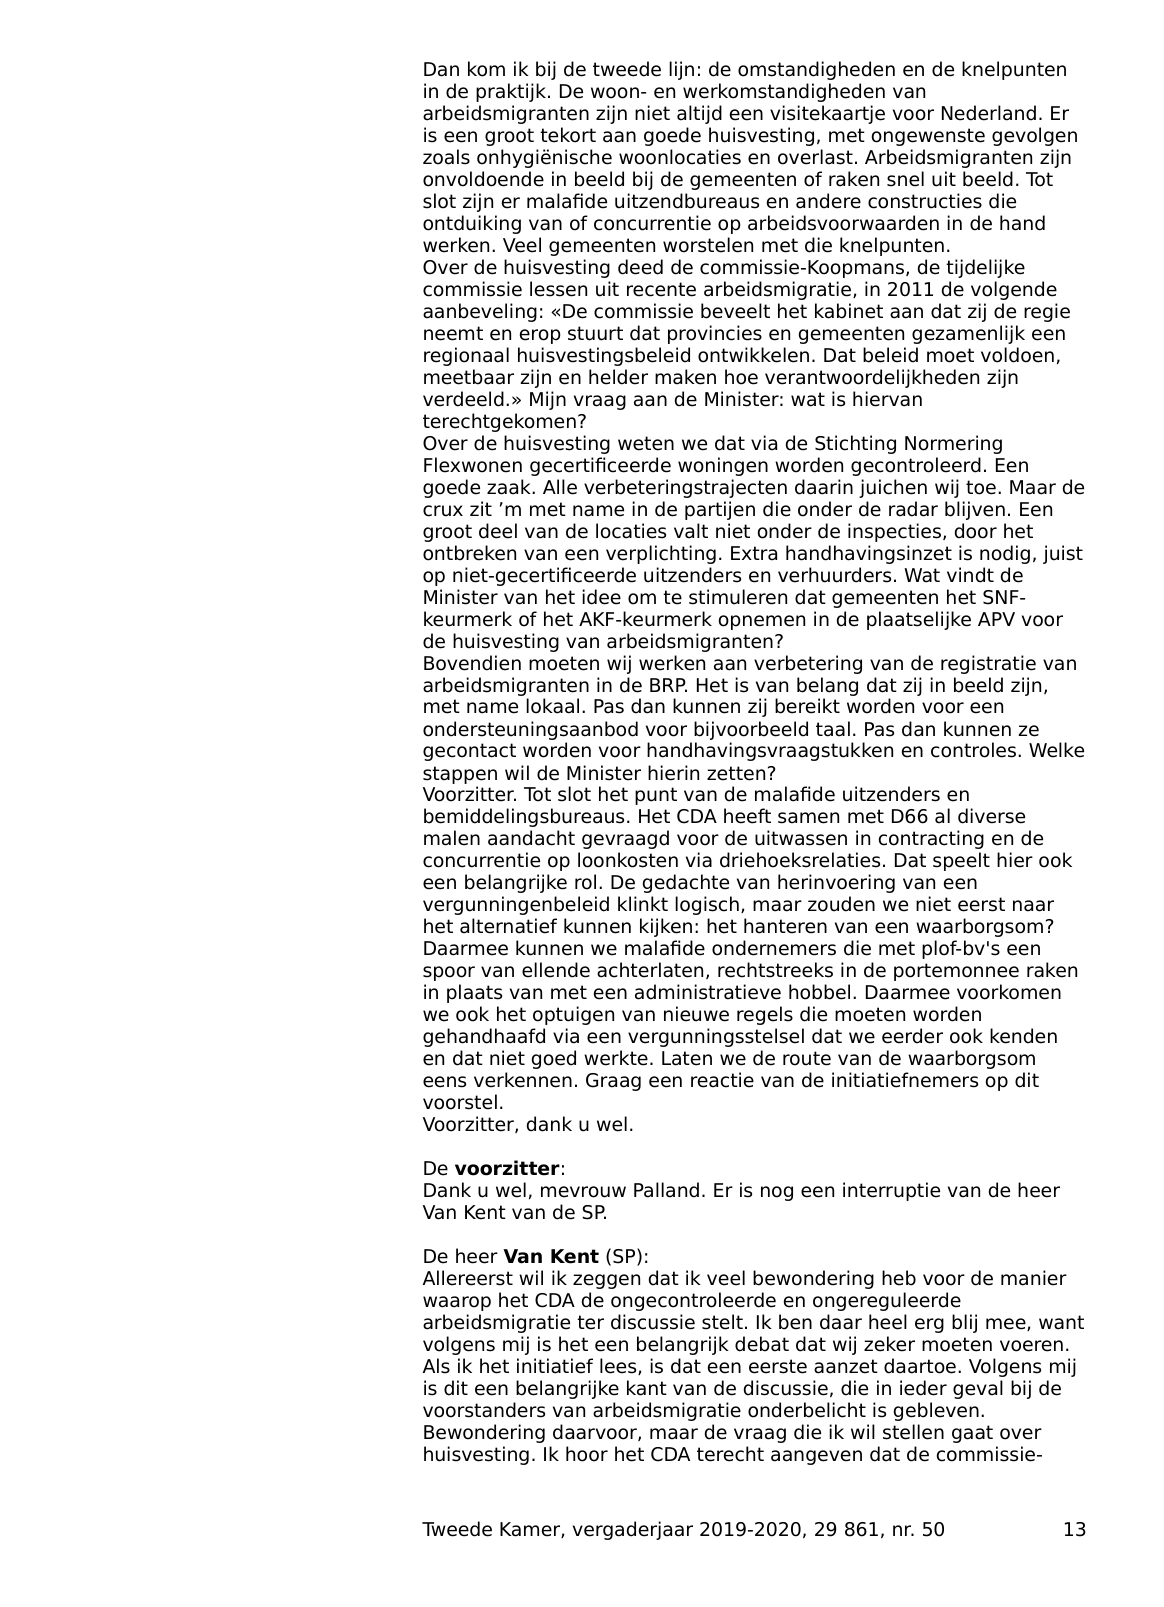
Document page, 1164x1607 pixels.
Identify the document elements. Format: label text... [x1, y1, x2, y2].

text De heer Van Kent (SP): [422, 1246, 1087, 1268]
text Dank u wel, mevrouw Palland. Er is nog een interruptie van de heer Van Kent van de SP. [422, 1180, 1087, 1224]
text Dan kom ik bij de tweede lijn: de omstandigheden en de knelpunten in de praktijk. De woon- en werkomstandigheden van arbeidsmigranten zijn niet altijd een visitekaartje voor Nederland. Er is een groot tekort aan goede huisvesting, met ongewenste gevolgen zoals onhygiënische woonlocaties en overlast. Arbeidsmigranten zijn onvoldoende in beeld bij de gemeenten of raken snel uit beeld. Tot slot zijn er malafide uitzendbureaus en andere constructies die ontduiking van of concurrentie op arbeidsvoorwaarden in de hand werken. Veel gemeenten worstelen met die knelpunten. [422, 59, 1087, 257]
text De voorzitter: [422, 1158, 1087, 1180]
text Over de huisvesting deed de commissie-Koopmans, de tijdelijke commissie lessen uit recente arbeidsmigratie, in 2011 de volgende aanbeveling: «De commissie beveelt het kabinet aan dat zij de regie neemt en erop stuurt dat provincies en gemeenten gezamenlijk een regionaal huisvestingsbeleid ontwikkelen. Dat beleid moet voldoen, meetbaar zijn en helder maken hoe verantwoordelijkheden zijn verdeeld.» Mijn vraag aan de Minister: wat is hiervan terechtgekomen? [422, 257, 1087, 433]
text Voorzitter. Tot slot het punt van de malafide uitzenders en bemiddelingsbureaus. Het CDA heeft samen met D66 al diverse malen aandacht gevraagd voor de uitwassen in contracting en de concurrentie op loonkosten via driehoeksrelaties. Dat speelt hier ook een belangrijke rol. De gedachte van herinvoering van een vergunningenbeleid klinkt logisch, maar zouden we niet eerst naar het alternatief kunnen kijken: het hanteren van een waarborgsom? Daarmee kunnen we malafide ondernemers die met plof-bv's een spoor van ellende achterlaten, rechtstreeks in de portemonnee raken in plaats van met een administratieve hobbel. Daarmee voorkomen we ook het optuigen van nieuwe regels die moeten worden gehandhaafd via een vergunningsstelsel dat we eerder ook kenden en dat niet goed werkte. Laten we de route van de waarborgsom eens verkennen. Graag een reactie van de initiatiefnemers op dit voorstel. [422, 784, 1087, 1114]
text Bovendien moeten wij werken aan verbetering van de registratie van arbeidsmigranten in de BRP. Het is van belang dat zij in beeld zijn, met name lokaal. Pas dan kunnen zij bereikt worden voor een ondersteuningsaanbod voor bijvoorbeeld taal. Pas dan kunnen ze gecontact worden voor handhavingsvraagstukken en controles. Welke stappen wil de Minister hierin zetten? [422, 652, 1087, 784]
text Voorzitter, dank u wel. [422, 1114, 1087, 1136]
text Over de huisvesting weten we dat via de Stichting Normering Flexwonen gecertificeerde woningen worden gecontroleerd. Een goede zaak. Alle verbeteringstrajecten daarin juichen wij toe. Maar de crux zit ’m met name in de partijen die onder de radar blijven. Een groot deel van de locaties valt niet onder de inspecties, door het ontbreken van een verplichting. Extra handhavingsinzet is nodig, juist op niet-gecertificeerde uitzenders en verhuurders. Wat vindt de Minister van het idee om te stimuleren dat gemeenten het SNF-keurmerk of het AKF-keurmerk opnemen in de plaatselijke APV voor de huisvesting van arbeidsmigranten? [422, 433, 1087, 652]
text Allereerst wil ik zeggen dat ik veel bewondering heb voor de manier waarop het CDA de ongecontroleerde en ongereguleerde arbeidsmigratie ter discussie stelt. Ik ben daar heel erg blij mee, want volgens mij is het een belangrijk debat dat wij zeker moeten voeren. Als ik het initiatief lees, is dat een eerste aanzet daartoe. Volgens mij is dit een belangrijke kant van de discussie, die in ieder geval bij de voorstanders van arbeidsmigratie onderbelicht is gebleven. Bewondering daarvoor, maar de vraag die ik wil stellen gaat over huisvesting. Ik hoor het CDA terecht aangeven dat de commissie- [422, 1268, 1087, 1466]
